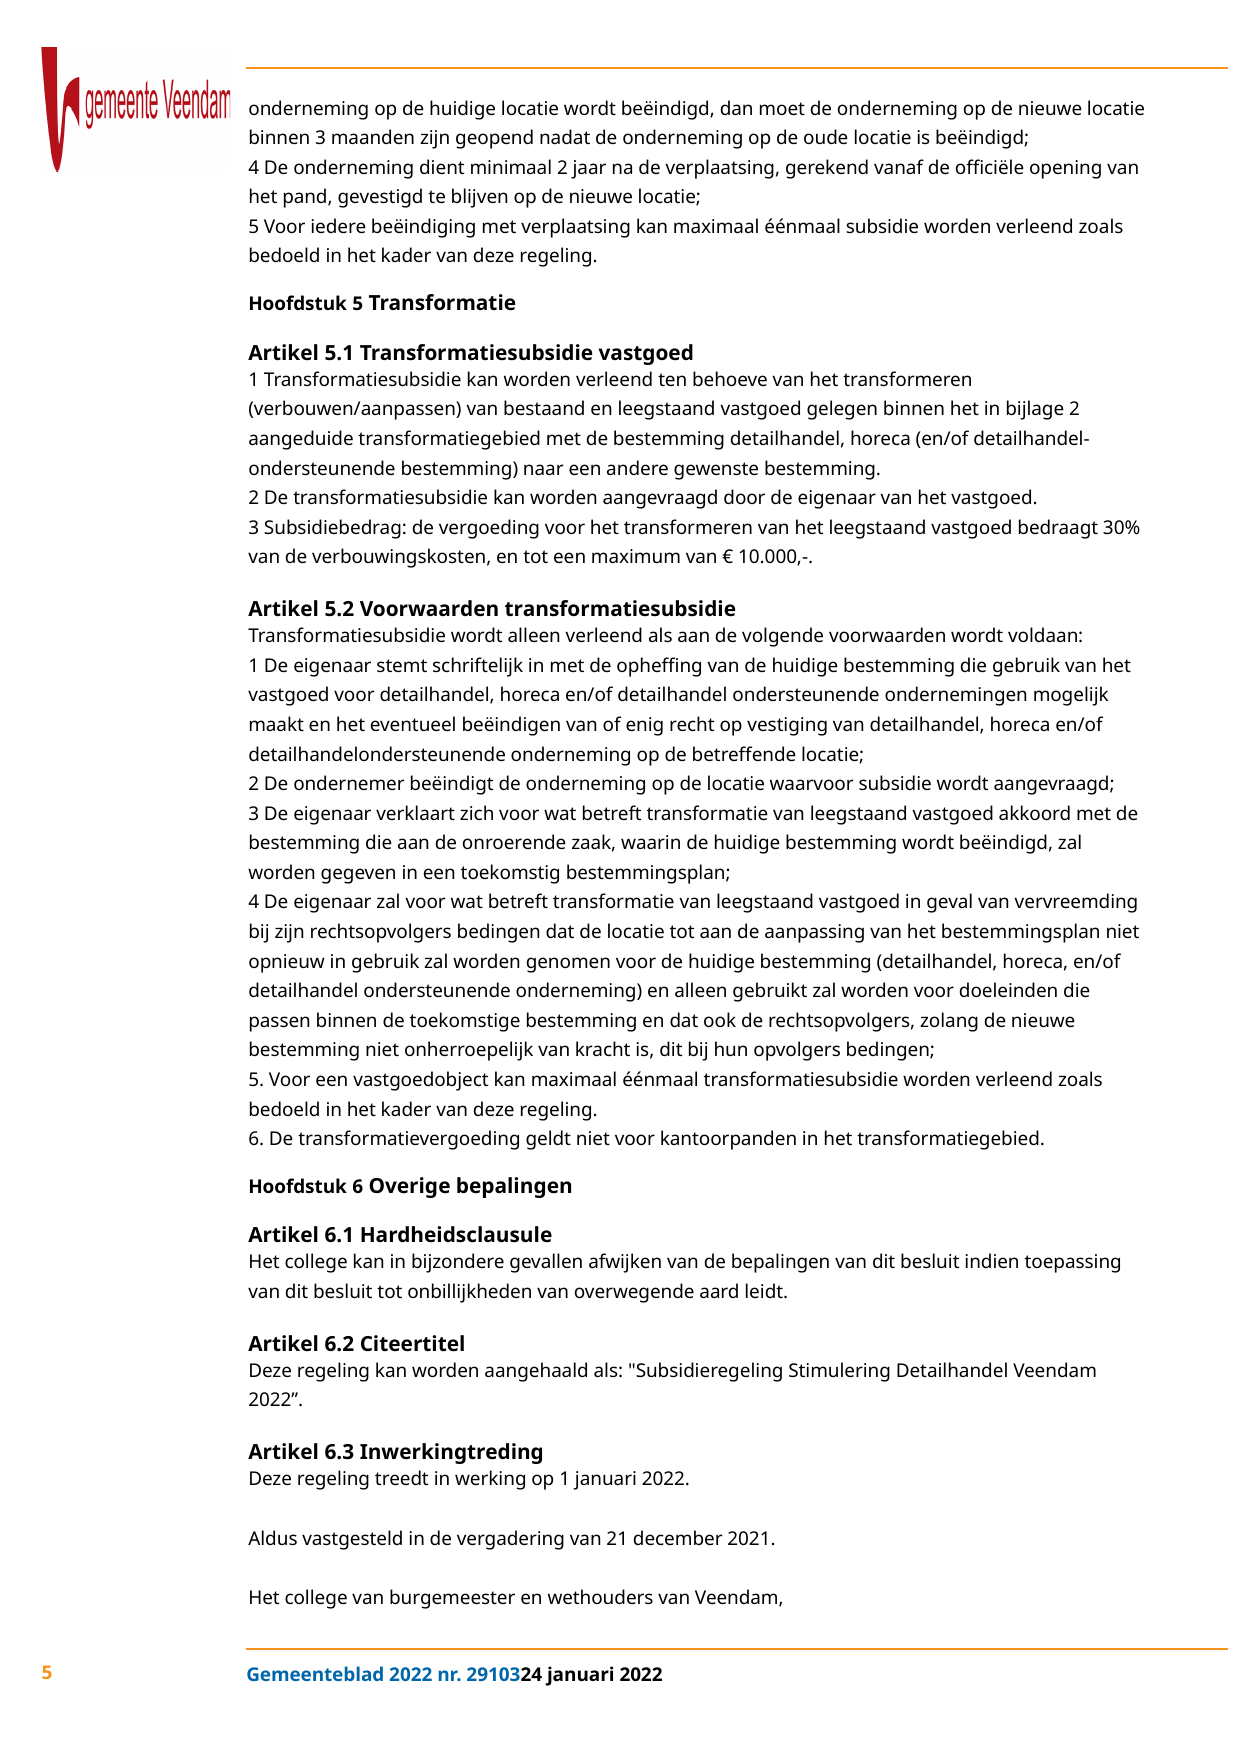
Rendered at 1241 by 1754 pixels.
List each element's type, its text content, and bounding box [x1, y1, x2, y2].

text Artikel 6.1 Hardheidsclausule [248, 1220, 1152, 1249]
text 4 De eigenaar zal voor wat betreft transformatie van leegstaand vastgoed in geval van vervreemding bij zijn rechtsopvolgers bedingen dat de locatie tot aan de aanpassing van het bestemmingsplan niet opnieuw in gebruik zal worden genomen voor de huidige bestemming (detailhandel, horeca, en/of detailhandel ondersteunende onderneming) en alleen gebruikt zal worden voor doeleinden die passen binnen de toekomstige bestemming en dat ook de rechtsopvolgers, zolang de nieuwe bestemming niet onherroepelijk van kracht is, dit bij hun opvolgers bedingen; [248, 889, 1152, 1062]
text Deze regeling treedt in werking op 1 januari 2022. [248, 1466, 1152, 1491]
text 3 Subsidiebedrag: de vergoeding voor het transformeren van het leegstaand vastgoed bedraagt 30% van de verbouwingskosten, en tot een maximum van € 10.000,-. [248, 514, 1152, 569]
text 1 Transformatiesubsidie kan worden verleend ten behoeve van het transformeren (verbouwen/aanpassen) van bestaand en leegstaand vastgoed gelegen binnen het in bijlage 2 aangeduide transformatiegebied met de bestemming detailhandel, horeca (en/of detailhandel- ondersteunende bestemming) naar een andere gewenste bestemming. [248, 366, 1152, 481]
text Artikel 6.3 Inwerkingtreding [248, 1437, 1152, 1466]
text Artikel 5.2 Voorwaarden transformatiesubsidie [248, 594, 1152, 622]
text Aldus vastgesteld in de vergadering van 21 december 2021. [248, 1525, 1152, 1550]
text Deze regeling kan worden aangehaald als: "Subsidieregeling Stimulering Detailhandel Veendam 2022”. [248, 1357, 1152, 1412]
text 1 De eigenaar stemt schriftelijk in met de opheffing van de huidige bestemming die gebruik van het vastgoed voor detailhandel, horeca en/of detailhandel ondersteunende ondernemingen mogelijk maakt en het eventueel beëindigen van of enig recht op vestiging van detailhandel, horeca en/of detailhandelondersteunende onderneming op de betreffende locatie; [248, 652, 1152, 766]
text Artikel 5.1 Transformatiesubsidie vastgoed [248, 338, 1152, 366]
text 6. De transformatievergoeding geldt niet voor kantoorpanden in het transformatiegebied. [248, 1125, 1152, 1151]
text 2 De transformatiesubsidie kan worden aangevraagd door de eigenaar van het vastgoed. [248, 484, 1152, 510]
text onderneming op de huidige locatie wordt beëindigd, dan moet de onderneming op de nieuwe locatie binnen 3 maanden zijn geopend nadat de onderneming op de oude locatie is beëindigd; [248, 95, 1152, 150]
text Transformatiesubsidie wordt alleen verleend als aan de volgende voorwaarden wordt voldaan: [248, 622, 1152, 648]
text 4 De onderneming dient minimaal 2 jaar na de verplaatsing, gerekend vanaf de officiële opening van het pand, gevestigd te blijven op de nieuwe locatie; [248, 154, 1152, 209]
text 5. Voor een vastgoedobject kan maximaal éénmaal transformatiesubsidie worden verleend zoals bedoeld in het kader van deze regeling. [248, 1066, 1152, 1121]
text Het college kan in bijzondere gevallen afwijken van de bepalingen van dit besluit indien toepassing van dit besluit tot onbillijkheden van overwegende aard leidt. [248, 1249, 1152, 1304]
text Artikel 6.2 Citeertitel [248, 1329, 1152, 1357]
text Hoofdstuk 6 Overige bepalingen [248, 1171, 1152, 1199]
picture [41, 47, 231, 172]
text 3 De eigenaar verklaart zich voor wat betreft transformatie van leegstaand vastgoed akkoord met de bestemming die aan de onroerende zaak, waarin de huidige bestemming wordt beëindigd, zal worden gegeven in een toekomstig bestemmingsplan; [248, 800, 1152, 885]
text 2 De ondernemer beëindigt de onderneming op de locatie waarvoor subsidie wordt aangevraagd; [248, 770, 1152, 796]
text 5 Voor iedere beëindiging met verplaatsing kan maximaal éénmaal subsidie worden verleend zoals bedoeld in het kader van deze regeling. [248, 213, 1152, 268]
text Hoofdstuk 5 Transformatie [248, 288, 1152, 317]
text Het college van burgemeester en wethouders van Veendam, [248, 1584, 1152, 1609]
